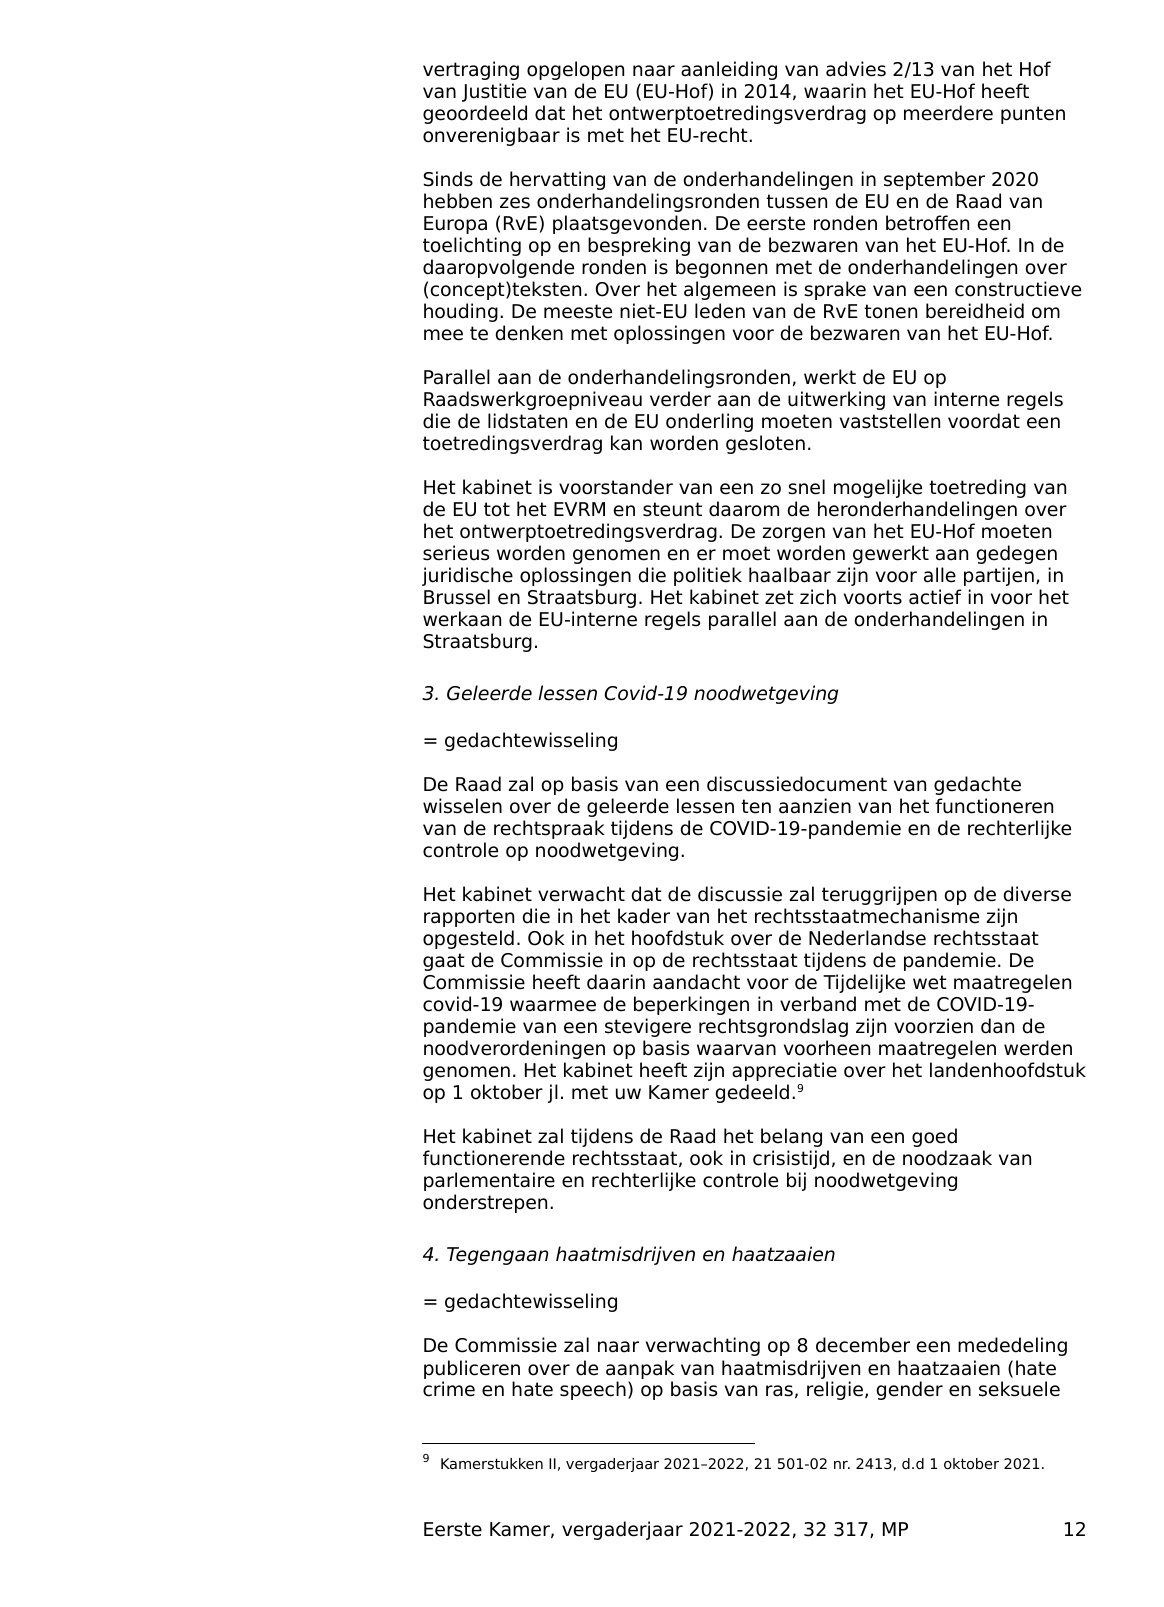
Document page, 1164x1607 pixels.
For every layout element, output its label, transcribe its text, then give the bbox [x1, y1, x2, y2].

text vertraging opgelopen naar aanleiding van advies 2/13 van het Hof van Justitie van de EU (EU-Hof) in 2014, waarin het EU-Hof heeft geoordeeld dat het ontwerptoetredingsverdrag op meerdere punten onverenigbaar is met het EU-recht. [422, 59, 1087, 147]
text Sinds de hervatting van de onderhandelingen in september 2020 hebben zes onderhandelingsronden tussen de EU en de Raad van Europa (RvE) plaatsgevonden. De eerste ronden betroffen een toelichting op en bespreking van de bezwaren van het EU-Hof. In de daaropvolgende ronden is begonnen met de onderhandelingen over (concept)teksten. Over het algemeen is sprake van een constructieve houding. De meeste niet-EU leden van de RvE tonen bereidheid om mee te denken met oplossingen voor de bezwaren van het EU-Hof. [422, 169, 1087, 345]
text Kamerstukken II, vergaderjaar 2021–2022, 21 501-02 nr. 2413, d.d 1 oktober 2021. [422, 1452, 1087, 1474]
text Het kabinet zal tijdens de Raad het belang van een goed functionerende rechtsstaat, ook in crisistijd, en de noodzaak van parlementaire en rechterlijke controle bij noodwetgeving onderstrepen. [422, 1126, 1087, 1214]
subtitle 4. Tegengaan haatmisdrijven en haatzaaien [422, 1244, 1087, 1266]
text = gedachtewisseling [422, 1291, 1087, 1313]
text De Commissie zal naar verwachting op 8 december een mededeling publiceren over de aanpak van haatmisdrijven en haatzaaien (hate crime en hate speech) op basis van ras, religie, gender en seksuele [422, 1335, 1087, 1401]
subtitle 3. Geleerde lessen Covid-19 noodwetgeving [422, 683, 1087, 705]
text = gedachtewisseling [422, 730, 1087, 752]
text De Raad zal op basis van een discussiedocument van gedachte wisselen over de geleerde lessen ten aanzien van het functioneren van de rechtspraak tijdens de COVID-19-pandemie en de rechterlijke controle op noodwetgeving. [422, 774, 1087, 862]
text Het kabinet verwacht dat de discussie zal teruggrijpen op de diverse rapporten die in het kader van het rechtsstaatmechanisme zijn opgesteld. Ook in het hoofdstuk over de Nederlandse rechtsstaat gaat de Commissie in op de rechtsstaat tijdens de pandemie. De Commissie heeft daarin aandacht voor de Tijdelijke wet maatregelen covid-19 waarmee de beperkingen in verband met de COVID-19-pandemie van een stevigere rechtsgrondslag zijn voorzien dan de noodverordeningen op basis waarvan voorheen maatregelen werden genomen. Het kabinet heeft zijn appreciatie over het landenhoofdstuk op 1 oktober jl. met uw Kamer gedeeld. [422, 884, 1087, 1104]
text Het kabinet is voorstander van een zo snel mogelijke toetreding van de EU tot het EVRM en steunt daarom de heronderhandelingen over het ontwerptoetredingsverdrag. De zorgen van het EU-Hof moeten serieus worden genomen en er moet worden gewerkt aan gedegen juridische oplossingen die politiek haalbaar zijn voor alle partijen, in Brussel en Straatsburg. Het kabinet zet zich voorts actief in voor het werkaan de EU-interne regels parallel aan de onderhandelingen in Straatsburg. [422, 477, 1087, 653]
text Parallel aan de onderhandelingsronden, werkt de EU op Raadswerkgroepniveau verder aan de uitwerking van interne regels die de lidstaten en de EU onderling moeten vaststellen voordat een toetredingsverdrag kan worden gesloten. [422, 367, 1087, 455]
